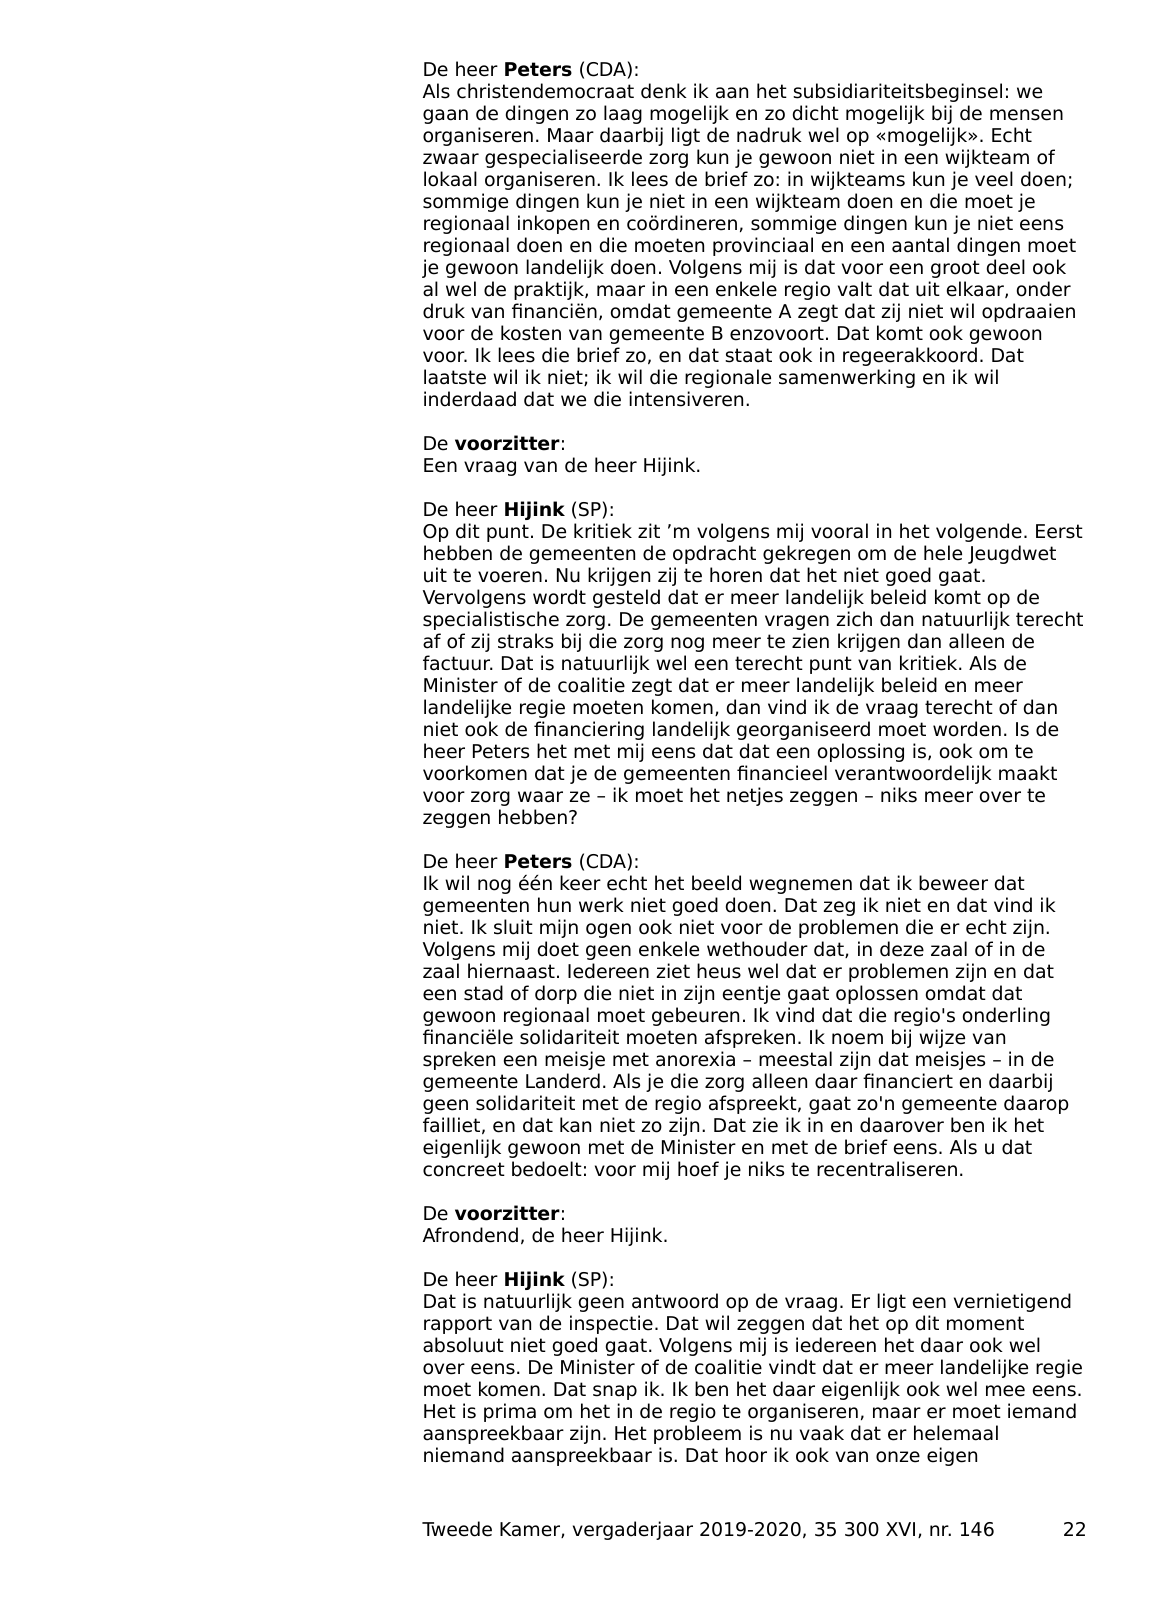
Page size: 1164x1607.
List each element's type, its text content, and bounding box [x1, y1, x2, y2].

text Op dit punt. De kritiek zit ’m volgens mij vooral in het volgende. Eerst hebben de gemeenten de opdracht gekregen om de hele Jeugdwet uit te voeren. Nu krijgen zij te horen dat het niet goed gaat. Vervolgens wordt gesteld dat er meer landelijk beleid komt op de specialistische zorg. De gemeenten vragen zich dan natuurlijk terecht af of zij straks bij die zorg nog meer te zien krijgen dan alleen de factuur. Dat is natuurlijk wel een terecht punt van kritiek. Als de Minister of de coalitie zegt dat er meer landelijk beleid en meer landelijke regie moeten komen, dan vind ik de vraag terecht of dan niet ook de financiering landelijk georganiseerd moet worden. Is de heer Peters het met mij eens dat dat een oplossing is, ook om te voorkomen dat je de gemeenten financieel verantwoordelijk maakt voor zorg waar ze – ik moet het netjes zeggen – niks meer over te zeggen hebben? [422, 521, 1087, 829]
text De heer Peters (CDA): [422, 59, 1087, 81]
text Een vraag van de heer Hijink. [422, 455, 1087, 477]
text De voorzitter: [422, 433, 1087, 455]
text Afrondend, de heer Hijink. [422, 1225, 1087, 1247]
text Dat is natuurlijk geen antwoord op de vraag. Er ligt een vernietigend rapport van de inspectie. Dat wil zeggen dat het op dit moment absoluut niet goed gaat. Volgens mij is iedereen het daar ook wel over eens. De Minister of de coalitie vindt dat er meer landelijke regie moet komen. Dat snap ik. Ik ben het daar eigenlijk ook wel mee eens. Het is prima om het in de regio te organiseren, maar er moet iemand aanspreekbaar zijn. Het probleem is nu vaak dat er helemaal niemand aanspreekbaar is. Dat hoor ik ook van onze eigen [422, 1291, 1087, 1467]
text De heer Hijink (SP): [422, 1269, 1087, 1291]
text De voorzitter: [422, 1203, 1087, 1225]
text Als christendemocraat denk ik aan het subsidiariteitsbeginsel: we gaan de dingen zo laag mogelijk en zo dicht mogelijk bij de mensen organiseren. Maar daarbij ligt de nadruk wel op «mogelijk». Echt zwaar gespecialiseerde zorg kun je gewoon niet in een wijkteam of lokaal organiseren. Ik lees de brief zo: in wijkteams kun je veel doen; sommige dingen kun je niet in een wijkteam doen en die moet je regionaal inkopen en coördineren, sommige dingen kun je niet eens regionaal doen en die moeten provinciaal en een aantal dingen moet je gewoon landelijk doen. Volgens mij is dat voor een groot deel ook al wel de praktijk, maar in een enkele regio valt dat uit elkaar, onder druk van financiën, omdat gemeente A zegt dat zij niet wil opdraaien voor de kosten van gemeente B enzovoort. Dat komt ook gewoon voor. Ik lees die brief zo, en dat staat ook in regeerakkoord. Dat laatste wil ik niet; ik wil die regionale samenwerking en ik wil inderdaad dat we die intensiveren. [422, 81, 1087, 411]
text Ik wil nog één keer echt het beeld wegnemen dat ik beweer dat gemeenten hun werk niet goed doen. Dat zeg ik niet en dat vind ik niet. Ik sluit mijn ogen ook niet voor de problemen die er echt zijn. Volgens mij doet geen enkele wethouder dat, in deze zaal of in de zaal hiernaast. Iedereen ziet heus wel dat er problemen zijn en dat een stad of dorp die niet in zijn eentje gaat oplossen omdat dat gewoon regionaal moet gebeuren. Ik vind dat die regio's onderling financiële solidariteit moeten afspreken. Ik noem bij wijze van spreken een meisje met anorexia – meestal zijn dat meisjes – in de gemeente Landerd. Als je die zorg alleen daar financiert en daarbij geen solidariteit met de regio afspreekt, gaat zo'n gemeente daarop failliet, en dat kan niet zo zijn. Dat zie ik in en daarover ben ik het eigenlijk gewoon met de Minister en met de brief eens. Als u dat concreet bedoelt: voor mij hoef je niks te recentraliseren. [422, 873, 1087, 1181]
text De heer Peters (CDA): [422, 851, 1087, 873]
text De heer Hijink (SP): [422, 499, 1087, 521]
